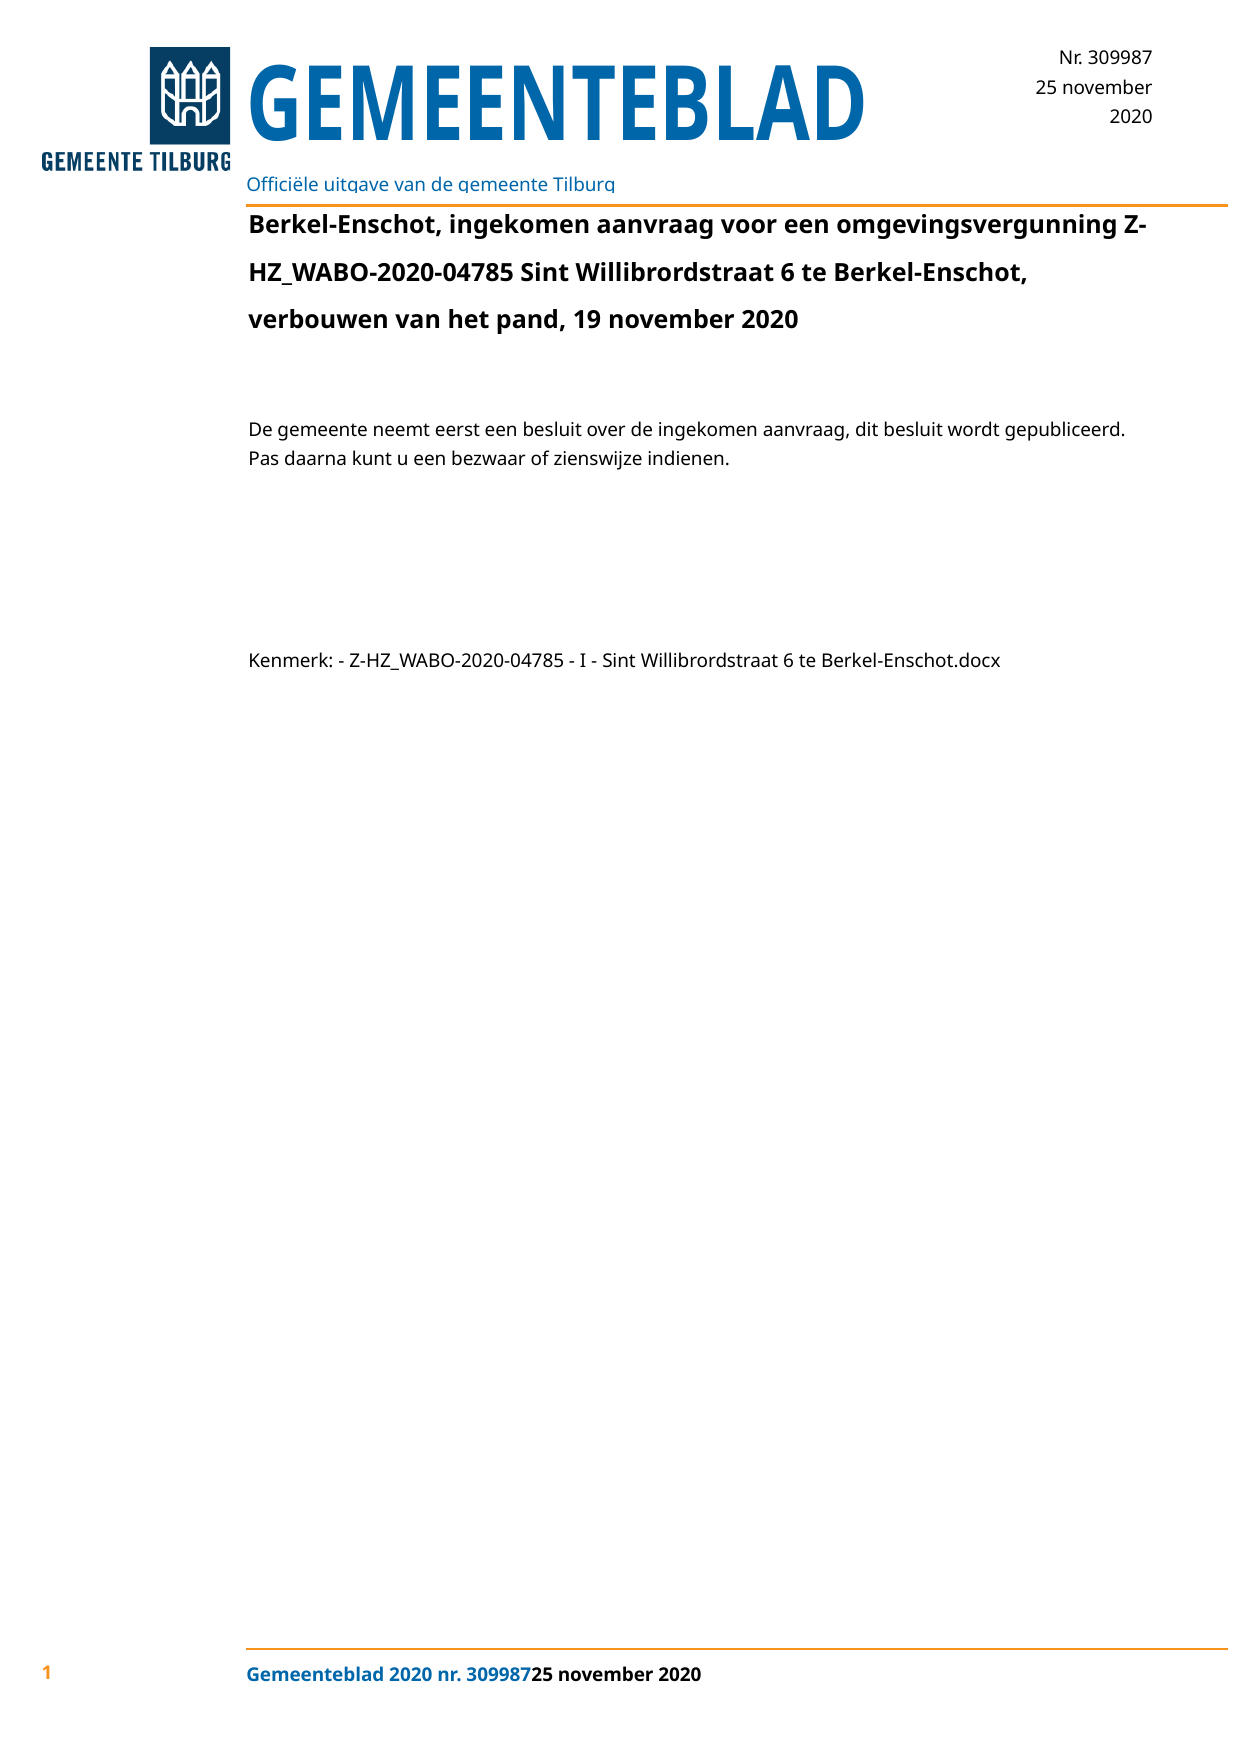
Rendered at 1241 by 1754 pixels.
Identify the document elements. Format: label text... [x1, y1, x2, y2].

text De gemeente neemt eerst een besluit over de ingekomen aanvraag, dit besluit wordt gepubliceerd. Pas daarna kunt u een bezwaar of zienswijze indienen. [248, 416, 1152, 471]
text Kenmerk: - Z-HZ_WABO-2020-04785 - I - Sint Willibrordstraat 6 te Berkel-Enschot.docx [248, 647, 1152, 673]
text Berkel-Enschot, ingekomen aanvraag voor een omgevingsvergunning Z-HZ_WABO-2020-04785 Sint Willibrordstraat 6 te Berkel-Enschot, verbouwen van het pand, 19 november 2020 [248, 207, 1152, 336]
picture [41, 47, 231, 172]
